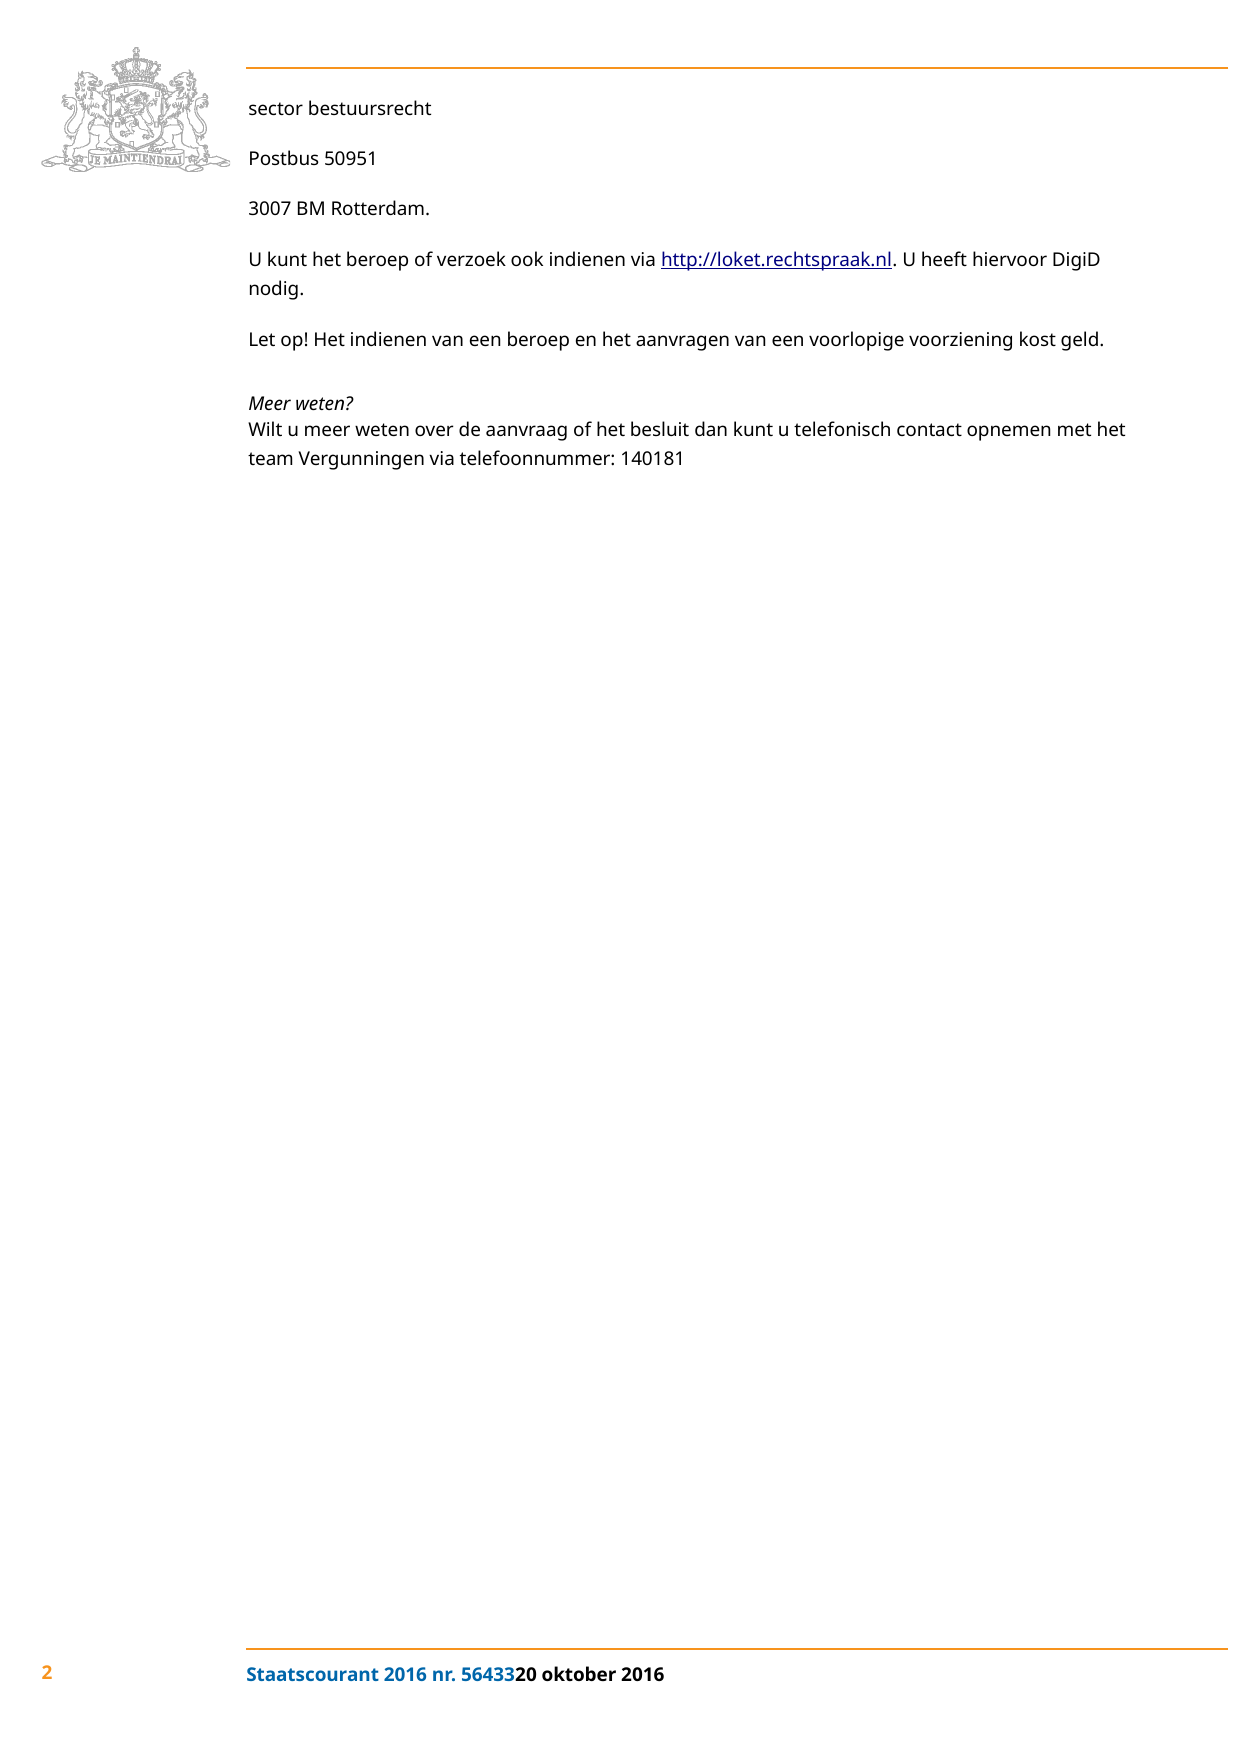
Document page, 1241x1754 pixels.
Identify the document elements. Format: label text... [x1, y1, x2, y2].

text Meer weten? [248, 390, 1152, 416]
picture [41, 47, 231, 172]
text sector bestuursrecht [248, 95, 1152, 121]
text Wilt u meer weten over de aanvraag of het besluit dan kunt u telefonisch contact opnemen met het team Vergunningen via telefoonnummer: 140181 [248, 416, 1152, 471]
text Postbus 50951 [248, 145, 1152, 171]
text U kunt het beroep of verzoek ook indienen via http://loket.rechtspraak.nl. U heeft hiervoor DigiD nodig. [248, 246, 1152, 301]
text Let op! Het indienen van een beroep en het aanvragen van een voorlopige voorziening kost geld. [248, 326, 1152, 352]
text 3007 BM Rotterdam. [248, 196, 1152, 221]
